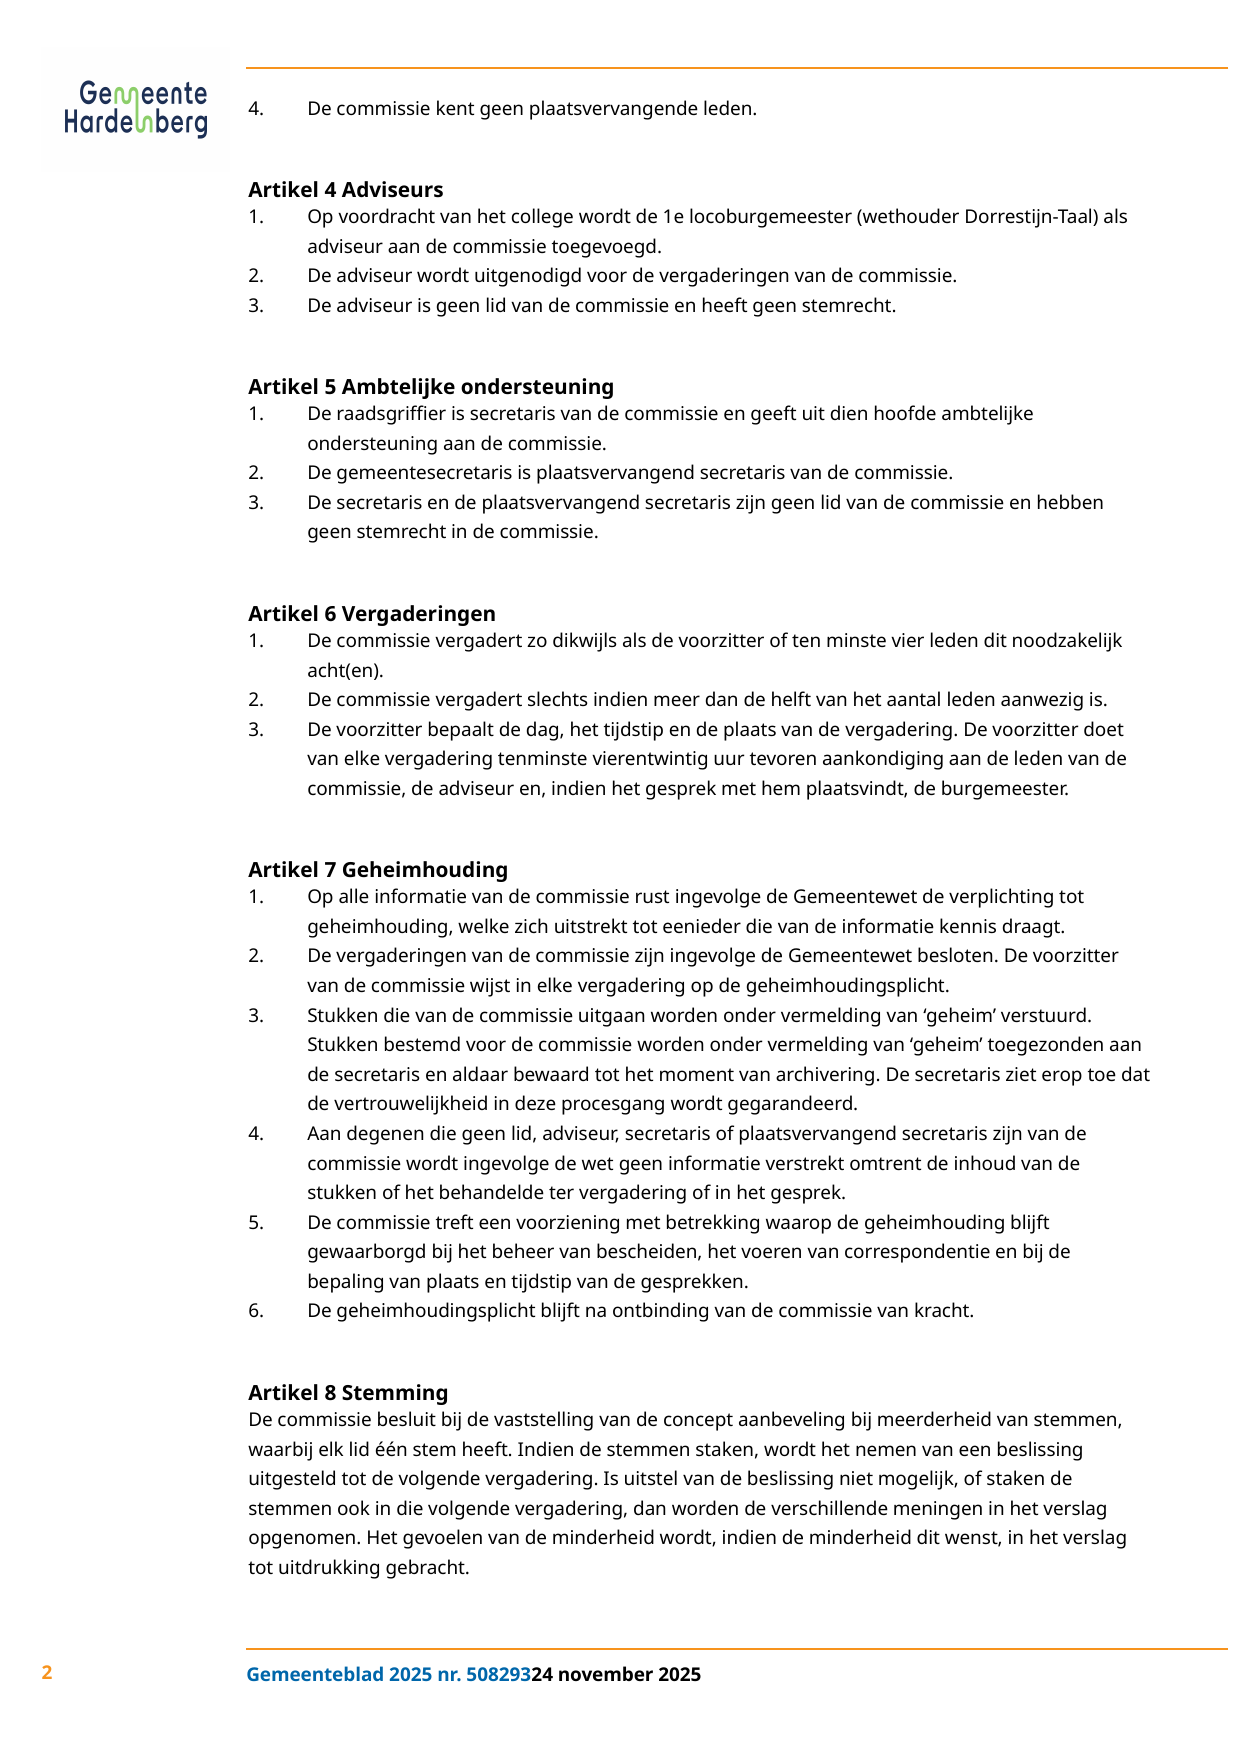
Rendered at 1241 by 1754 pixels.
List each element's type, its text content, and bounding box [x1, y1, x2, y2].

list De voorzitter bepaalt de dag, het tijdstip en de plaats van de vergadering. De voorzitter doet van elke vergadering tenminste vierentwintig uur tevoren aankondiging aan de leden van de commissie, de adviseur en, indien het gesprek met hem plaatsvindt, de burgemeester. [248, 716, 1152, 801]
list De geheimhoudingsplicht blijft na ontbinding van de commissie van kracht. [248, 1298, 1152, 1323]
list De vergaderingen van de commissie zijn ingevolge de Gemeentewet besloten. De voorzitter van de commissie wijst in elke vergadering op de geheimhoudingsplicht. [248, 943, 1152, 998]
list Stukken die van de commissie uitgaan worden onder vermelding van ‘geheim’ verstuurd. Stukken bestemd voor de commissie worden onder vermelding van ‘geheim’ toegezonden aan de secretaris en aldaar bewaard tot het moment van archivering. De secretaris ziet erop toe dat de vertrouwelijkheid in deze procesgang wordt gegarandeerd. [248, 1002, 1152, 1116]
list Aan degenen die geen lid, adviseur, secretaris of plaatsvervangend secretaris zijn van de commissie wordt ingevolge de wet geen informatie verstrekt omtrent de inhoud van de stukken of het behandelde ter vergadering of in het gesprek. [248, 1120, 1152, 1205]
text De commissie besluit bij de vaststelling van de concept aanbeveling bij meerderheid van stemmen, waarbij elk lid één stem heeft. Indien de stemmen staken, wordt het nemen van een beslissing uitgesteld tot de volgende vergadering. Is uitstel van de beslissing niet mogelijk, of staken de stemmen ook in die volgende vergadering, dan worden de verschillende meningen in het verslag opgenomen. Het gevoelen van de minderheid wordt, indien de minderheid dit wenst, in het verslag tot uitdrukking gebracht. [248, 1406, 1152, 1580]
list De commissie vergadert zo dikwijls als de voorzitter of ten minste vier leden dit noodzakelijk acht(en). [248, 627, 1152, 682]
list De adviseur is geen lid van de commissie en heeft geen stemrecht. [248, 292, 1152, 318]
list De gemeentesecretaris is plaatsvervangend secretaris van de commissie. [248, 459, 1152, 485]
list De commissie vergadert slechts indien meer dan de helft van het aantal leden aanwezig is. [248, 686, 1152, 712]
text Artikel 4 Adviseurs [248, 175, 1152, 203]
list De commissie treft een voorziening met betrekking waarop de geheimhouding blijft gewaarborgd bij het beheer van bescheiden, het voeren van correspondentie en bij de bepaling van plaats en tijdstip van de gesprekken. [248, 1209, 1152, 1294]
text Artikel 6 Vergaderingen [248, 599, 1152, 627]
list De secretaris en de plaatsvervangend secretaris zijn geen lid van de commissie en hebben geen stemrecht in de commissie. [248, 489, 1152, 544]
list De commissie kent geen plaatsvervangende leden. [248, 95, 1152, 121]
text Artikel 5 Ambtelijke ondersteuning [248, 372, 1152, 400]
text Artikel 7 Geheimhouding [248, 855, 1152, 883]
list Op voordracht van het college wordt de 1e locoburgemeester (wethouder Dorrestijn-Taal) als adviseur aan de commissie toegevoegd. [248, 203, 1152, 258]
list De raadsgriffier is secretaris van de commissie en geeft uit dien hoofde ambtelijke ondersteuning aan de commissie. [248, 400, 1152, 456]
text Artikel 8 Stemming [248, 1378, 1152, 1406]
list Op alle informatie van de commissie rust ingevolge de Gemeentewet de verplichting tot geheimhouding, welke zich uitstrekt tot eenieder die van de informatie kennis draagt. [248, 883, 1152, 939]
list De adviseur wordt uitgenodigd voor de vergaderingen van de commissie. [248, 262, 1152, 288]
picture [41, 47, 231, 172]
